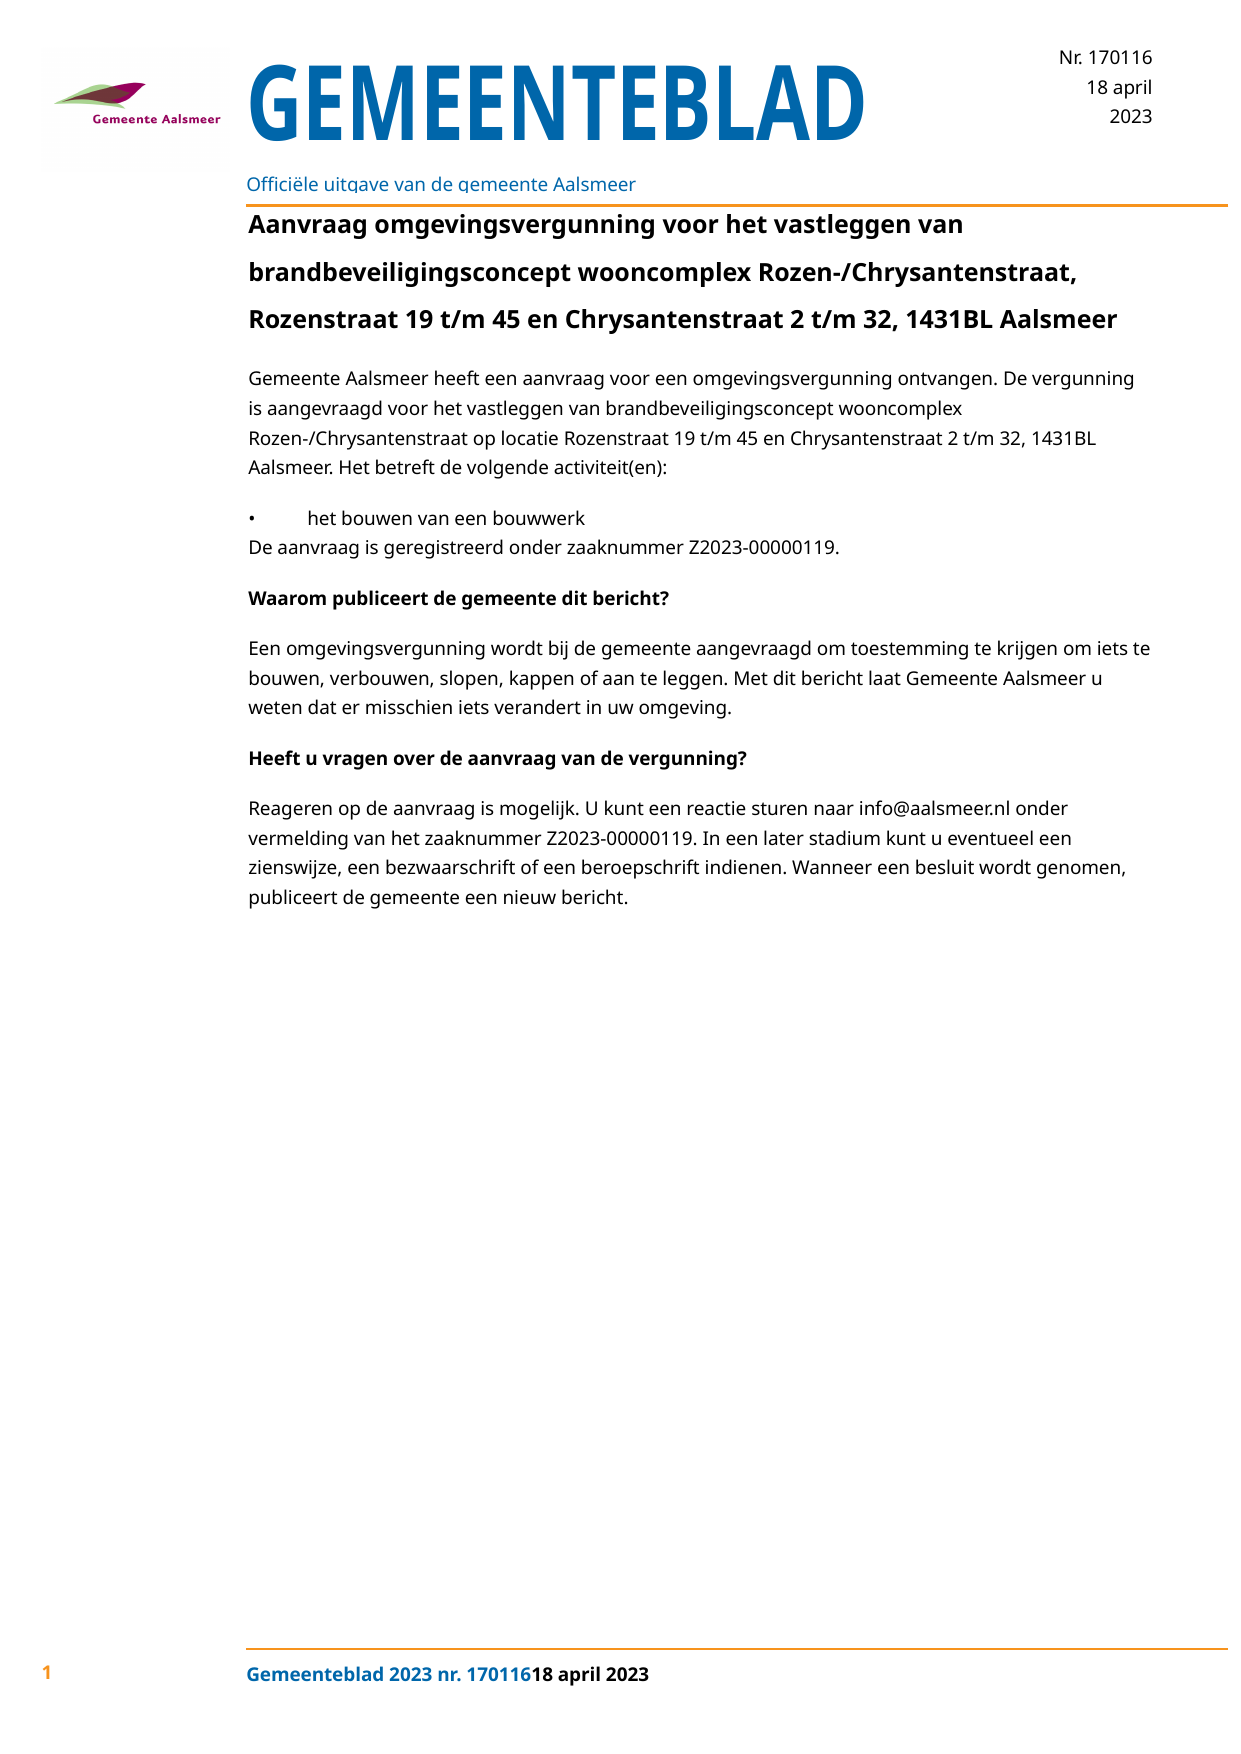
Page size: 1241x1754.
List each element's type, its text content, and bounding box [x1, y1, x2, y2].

text Waarom publiceert de gemeente dit bericht? [248, 585, 1152, 610]
text Heeft u vragen over de aanvraag van de vergunning? [248, 745, 1152, 770]
text Een omgevingsvergunning wordt bij de gemeente aangevraagd om toestemming te krijgen om iets te bouwen, verbouwen, slopen, kappen of aan te leggen. Met dit bericht laat Gemeente Aalsmeer u weten dat er misschien iets verandert in uw omgeving. [248, 635, 1152, 720]
list het bouwen van een bouwwerk [248, 505, 1152, 530]
picture [41, 47, 231, 172]
text Reageren op de aanvraag is mogelijk. U kunt een reactie sturen naar info@aalsmeer.nl onder vermelding van het zaaknummer Z2023-00000119. In een later stadium kunt u eventueel een zienswijze, een bezwaarschrift of een beroepschrift indienen. Wanneer een besluit wordt genomen, publiceert de gemeente een nieuw bericht. [248, 795, 1152, 909]
text Aanvraag omgevingsvergunning voor het vastleggen van brandbeveiligingsconcept wooncomplex Rozen-/Chrysantenstraat, Rozenstraat 19 t/m 45 en Chrysantenstraat 2 t/m 32, 1431BL Aalsmeer [248, 207, 1152, 336]
text De aanvraag is geregistreerd onder zaaknummer Z2023-00000119. [248, 534, 1152, 560]
text Gemeente Aalsmeer heeft een aanvraag voor een omgevingsvergunning ontvangen. De vergunning is aangevraagd voor het vastleggen van brandbeveiligingsconcept wooncomplex Rozen-/Chrysantenstraat op locatie Rozenstraat 19 t/m 45 en Chrysantenstraat 2 t/m 32, 1431BL Aalsmeer. Het betreft de volgende activiteit(en): [248, 366, 1152, 480]
